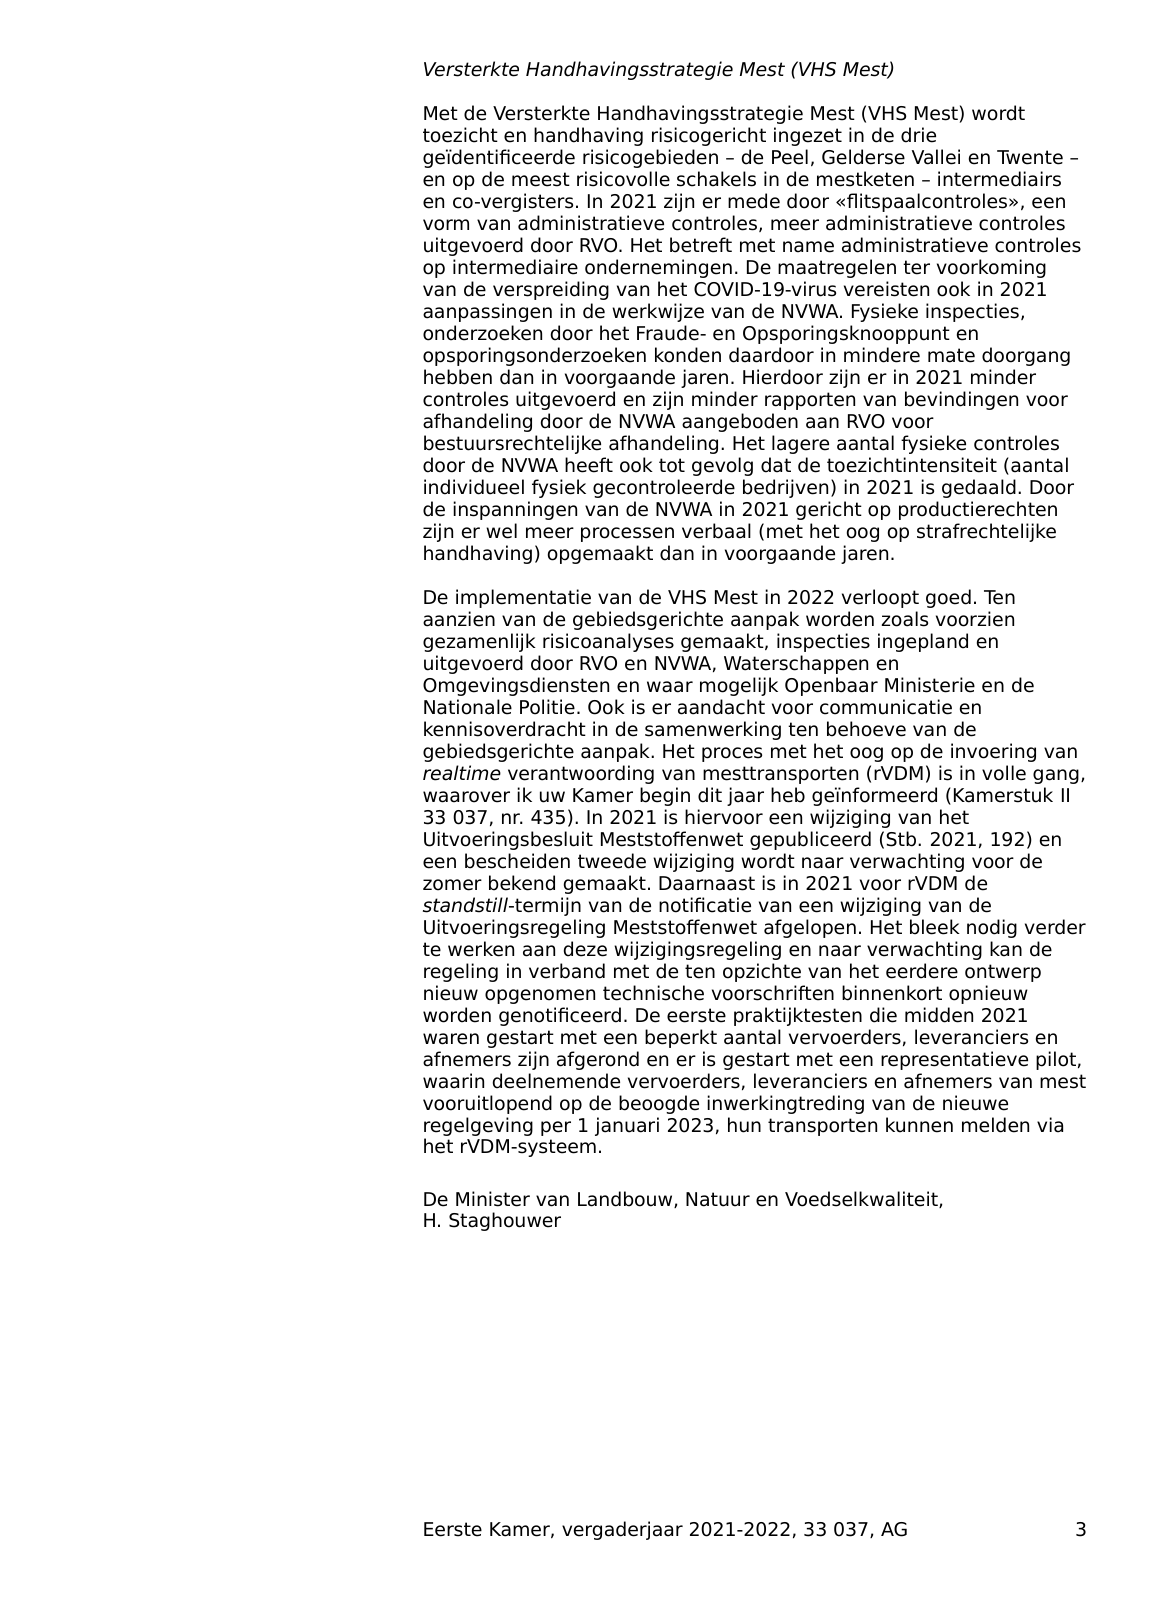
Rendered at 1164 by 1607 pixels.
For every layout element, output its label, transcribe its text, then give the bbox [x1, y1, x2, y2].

text De implementatie van de VHS Mest in 2022 verloopt goed. Ten aanzien van de gebiedsgerichte aanpak worden zoals voorzien gezamenlijk risicoanalyses gemaakt, inspecties ingepland en uitgevoerd door RVO en NVWA, Waterschappen en Omgevingsdiensten en waar mogelijk Openbaar Ministerie en de Nationale Politie. Ook is er aandacht voor communicatie en kennisoverdracht in de samenwerking ten behoeve van de gebiedsgerichte aanpak. Het proces met het oog op de invoering van realtime verantwoording van mesttransporten (rVDM) is in volle gang, waarover ik uw Kamer begin dit jaar heb geïnformeerd (Kamerstuk II 33 037, nr. 435). In 2021 is hiervoor een wijziging van het Uitvoeringsbesluit Meststoffenwet gepubliceerd (Stb. 2021, 192) en een bescheiden tweede wijziging wordt naar verwachting voor de zomer bekend gemaakt. Daarnaast is in 2021 voor rVDM de standstill-termijn van de notificatie van een wijziging van de Uitvoeringsregeling Meststoffenwet afgelopen. Het bleek nodig verder te werken aan deze wijzigingsregeling en naar verwachting kan de regeling in verband met de ten opzichte van het eerdere ontwerp nieuw opgenomen technische voorschriften binnenkort opnieuw worden genotificeerd. De eerste praktijktesten die midden 2021 waren gestart met een beperkt aantal vervoerders, leveranciers en afnemers zijn afgerond en er is gestart met een representatieve pilot, waarin deelnemende vervoerders, leveranciers en afnemers van mest vooruitlopend op de beoogde inwerkingtreding van de nieuwe regelgeving per 1 januari 2023, hun transporten kunnen melden via het rVDM-systeem. [422, 587, 1087, 1158]
text De Minister van Landbouw, Natuur en Voedselkwaliteit, H. Staghouwer [422, 1188, 1087, 1232]
subtitle Versterkte Handhavingsstrategie Mest (VHS Mest) [422, 59, 1087, 81]
text Met de Versterkte Handhavingsstrategie Mest (VHS Mest) wordt toezicht en handhaving risicogericht ingezet in de drie geïdentificeerde risicogebieden – de Peel, Gelderse Vallei en Twente – en op de meest risicovolle schakels in de mestketen – intermediairs en co-vergisters. In 2021 zijn er mede door «flitspaalcontroles», een vorm van administratieve controles, meer administratieve controles uitgevoerd door RVO. Het betreft met name administratieve controles op intermediaire ondernemingen. De maatregelen ter voorkoming van de verspreiding van het COVID-19-virus vereisten ook in 2021 aanpassingen in de werkwijze van de NVWA. Fysieke inspecties, onderzoeken door het Fraude- en Opsporingsknooppunt en opsporingsonderzoeken konden daardoor in mindere mate doorgang hebben dan in voorgaande jaren. Hierdoor zijn er in 2021 minder controles uitgevoerd en zijn minder rapporten van bevindingen voor afhandeling door de NVWA aangeboden aan RVO voor bestuursrechtelijke afhandeling. Het lagere aantal fysieke controles door de NVWA heeft ook tot gevolg dat de toezichtintensiteit (aantal individueel fysiek gecontroleerde bedrijven) in 2021 is gedaald. Door de inspanningen van de NVWA in 2021 gericht op productierechten zijn er wel meer processen verbaal (met het oog op strafrechtelijke handhaving) opgemaakt dan in voorgaande jaren. [422, 103, 1087, 565]
